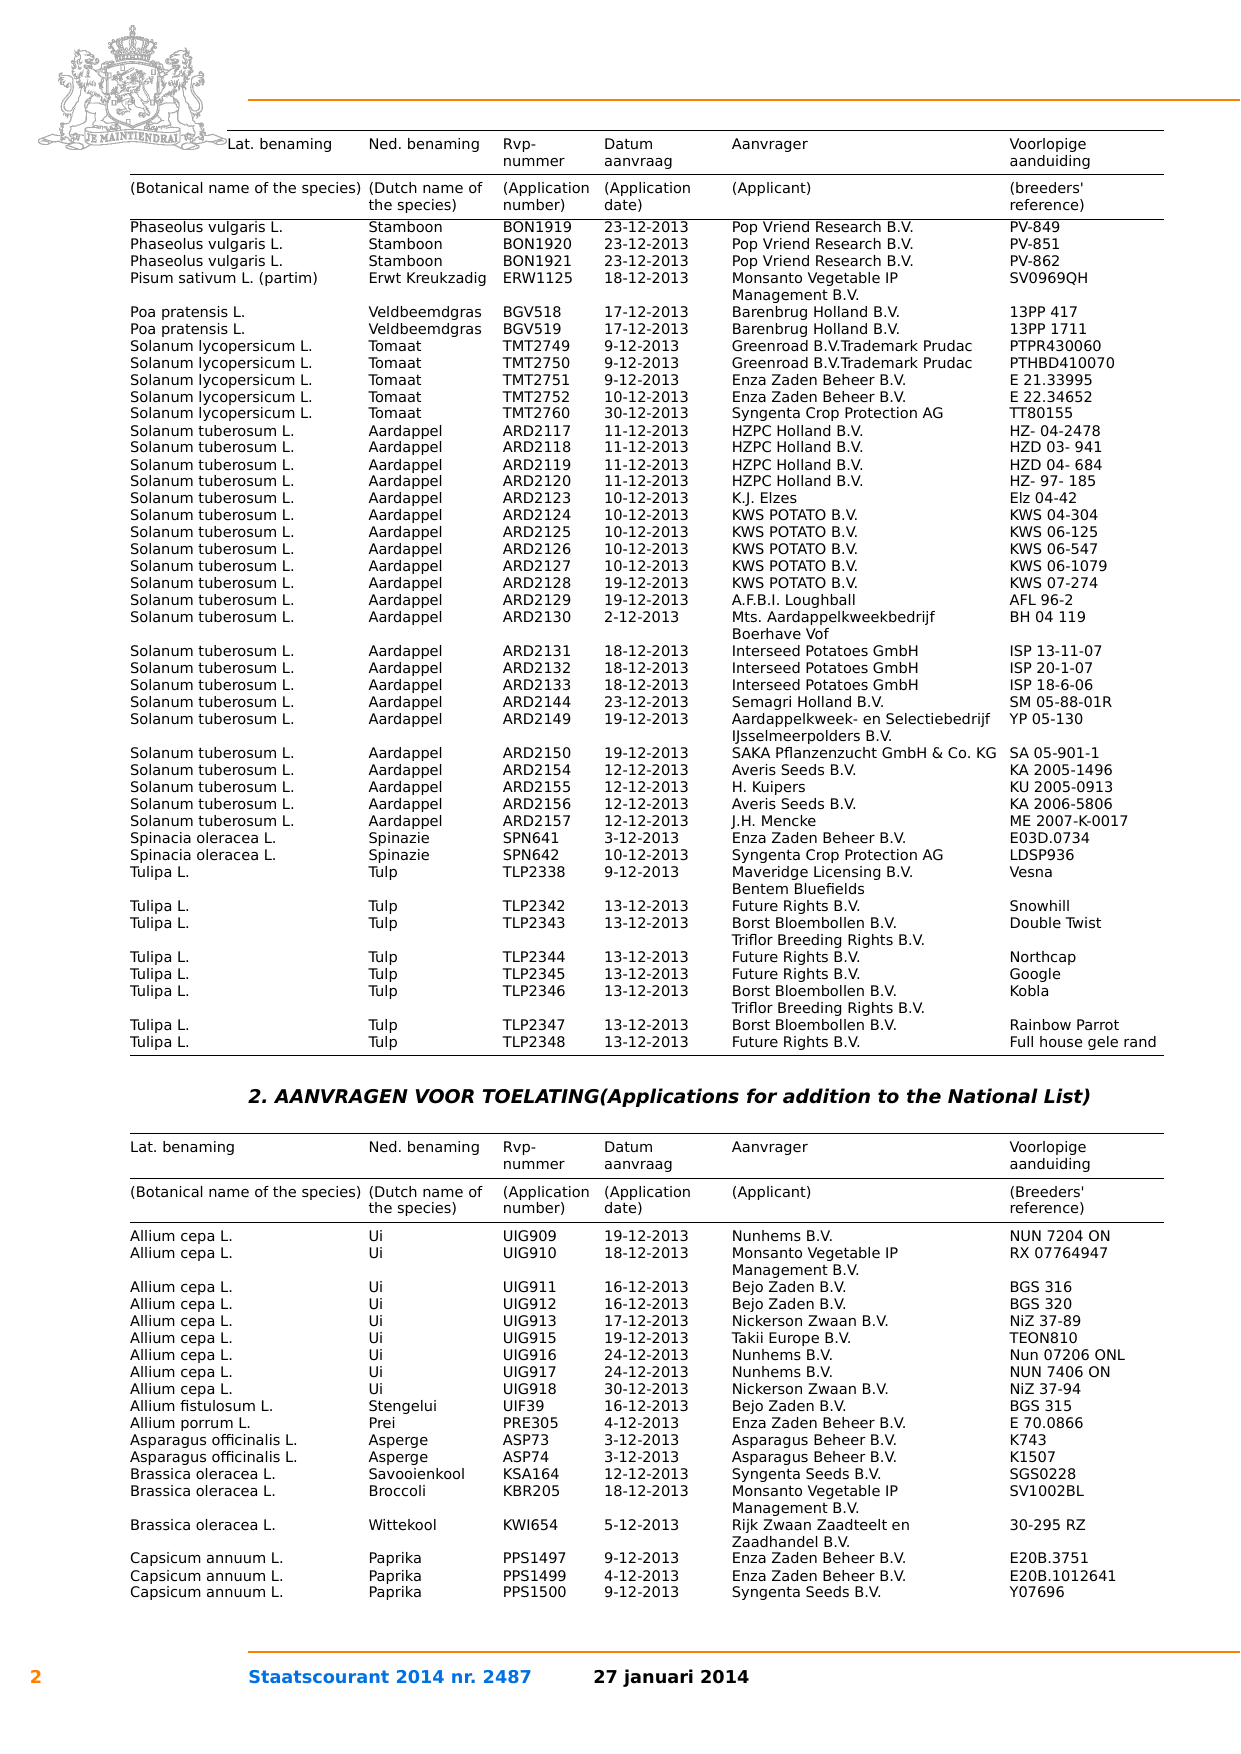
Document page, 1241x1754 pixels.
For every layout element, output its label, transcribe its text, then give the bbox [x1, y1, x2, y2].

table_cell Ui [362, 1245, 497, 1279]
table_cell YP 05-130 [1003, 711, 1163, 745]
table_cell 12-12-2013 [598, 813, 726, 830]
table_cell Allium cepa L. [130, 1313, 362, 1330]
table_cell KU 2005-0913 [1003, 779, 1163, 796]
table_cell TLP2338 [497, 864, 598, 881]
table_cell Full house gele rand [1003, 1034, 1163, 1055]
table_header Rvp-nummer [497, 1134, 598, 1178]
table_cell ME 2007-K-0017 [1003, 813, 1163, 830]
table_cell Greenroad B.V.Trademark Prudac [726, 338, 1003, 354]
table_cell Solanum tuberosum L. [130, 423, 362, 439]
table_cell Ui [362, 1381, 497, 1398]
table_cell TLP2347 [497, 1017, 598, 1034]
table_cell 10-12-2013 [598, 389, 726, 405]
table_cell ARD2156 [497, 796, 598, 813]
table_cell KWS 06-547 [1003, 541, 1163, 558]
table_cell 30-295 RZ [1003, 1516, 1163, 1550]
table_cell [598, 932, 726, 949]
table_cell ARD2123 [497, 490, 598, 507]
table_cell 24-12-2013 [598, 1347, 726, 1364]
table_cell Solanum tuberosum L. [130, 711, 362, 745]
table_cell ISP 20-1-07 [1003, 660, 1163, 677]
table_cell KWI654 [497, 1516, 598, 1550]
table_cell Enza Zaden Beheer B.V. [726, 1415, 1003, 1432]
table_cell Allium cepa L. [130, 1381, 362, 1398]
table_cell Solanum tuberosum L. [130, 813, 362, 830]
table_cell Bentem Bluefields [726, 881, 1003, 898]
table_cell 11-12-2013 [598, 439, 726, 456]
table_cell Asparagus Beheer B.V. [726, 1432, 1003, 1448]
table_cell LDSP936 [1003, 847, 1163, 864]
table_cell 12-12-2013 [598, 762, 726, 779]
table_cell Bejo Zaden B.V. [726, 1279, 1003, 1296]
table_cell 11-12-2013 [598, 456, 726, 473]
table_cell Nickerson Zwaan B.V. [726, 1313, 1003, 1330]
table_cell 10-12-2013 [598, 541, 726, 558]
table_header Lat. benaming [130, 131, 362, 174]
table_cell Solanum tuberosum L. [130, 643, 362, 660]
table_cell Nunhems B.V. [726, 1223, 1003, 1245]
table_cell (Application number) [497, 1179, 598, 1222]
table_cell BGS 316 [1003, 1279, 1163, 1296]
table_cell A.F.B.I. Loughball [726, 592, 1003, 609]
table_cell 10-12-2013 [598, 490, 726, 507]
table_cell Solanum tuberosum L. [130, 745, 362, 762]
table_cell 19-12-2013 [598, 575, 726, 592]
table_cell ARD2155 [497, 779, 598, 796]
table_cell KWS POTATO B.V. [726, 524, 1003, 541]
table_cell ARD2118 [497, 439, 598, 456]
table_cell ARD2133 [497, 677, 598, 694]
table_cell 3-12-2013 [598, 1449, 726, 1466]
table_cell Averis Seeds B.V. [726, 762, 1003, 779]
table_cell Broccoli [362, 1483, 497, 1516]
table_cell BGV518 [497, 304, 598, 321]
table_cell 23-12-2013 [598, 220, 726, 236]
table_cell Tulipa L. [130, 915, 362, 932]
table_cell Tulipa L. [130, 949, 362, 966]
table_cell KBR205 [497, 1483, 598, 1516]
table_cell KWS POTATO B.V. [726, 575, 1003, 592]
table_cell 23-12-2013 [598, 694, 726, 711]
table_cell SPN641 [497, 830, 598, 847]
table_cell NiZ 37-94 [1003, 1381, 1163, 1398]
table_cell Tulipa L. [130, 898, 362, 915]
table_cell 3-12-2013 [598, 1432, 726, 1448]
table_cell Syngenta Seeds B.V. [726, 1466, 1003, 1482]
table_cell Aardappel [362, 423, 497, 439]
table_cell Interseed Potatoes GmbH [726, 677, 1003, 694]
table_cell HZPC Holland B.V. [726, 423, 1003, 439]
table_cell Asparagus Beheer B.V. [726, 1449, 1003, 1466]
table_cell KWS 07-274 [1003, 575, 1163, 592]
table_cell Greenroad B.V.Trademark Prudac [726, 355, 1003, 371]
table_cell E 70.0866 [1003, 1415, 1163, 1432]
picture [38, 25, 227, 150]
table_cell Stamboon [362, 236, 497, 253]
table_cell SV1002BL [1003, 1483, 1163, 1516]
table_cell TLP2342 [497, 898, 598, 915]
table_cell Triflor Breeding Rights B.V. [726, 1000, 1003, 1017]
table_cell ISP 18-6-06 [1003, 677, 1163, 694]
table_cell Pop Vriend Research B.V. [726, 253, 1003, 269]
table_cell Tulp [362, 966, 497, 983]
table_cell Takii Europe B.V. [726, 1330, 1003, 1347]
table_cell Y07696 [1003, 1584, 1163, 1601]
table_cell PTHBD410070 [1003, 355, 1163, 371]
table_cell TMT2749 [497, 338, 598, 354]
table_cell PRE305 [497, 1415, 598, 1432]
table_cell ARD2124 [497, 507, 598, 524]
table_cell Bejo Zaden B.V. [726, 1398, 1003, 1414]
table_cell Aardappel [362, 507, 497, 524]
table_cell Brassica oleracea L. [130, 1516, 362, 1550]
table_cell Rijk Zwaan Zaadteelt en Zaadhandel B.V. [726, 1516, 1003, 1550]
table_cell Nun 07206 ONL [1003, 1347, 1163, 1364]
table_cell (Application date) [598, 1179, 726, 1222]
table_cell [1003, 1000, 1163, 1017]
table_cell Allium cepa L. [130, 1279, 362, 1296]
table_cell Solanum tuberosum L. [130, 660, 362, 677]
table_cell Aardappelkweek- en Selectiebedrijf IJsselmeerpolders B.V. [726, 711, 1003, 745]
table_cell ARD2157 [497, 813, 598, 830]
table_cell Spinazie [362, 847, 497, 864]
table_cell Ui [362, 1279, 497, 1296]
table_header Aanvrager [726, 131, 1003, 174]
table_cell BGS 320 [1003, 1296, 1163, 1313]
table_cell Ui [362, 1313, 497, 1330]
table_header Voorlopige aanduiding [1003, 131, 1163, 174]
table_cell 16-12-2013 [598, 1296, 726, 1313]
table_cell [598, 881, 726, 898]
table_cell KSA164 [497, 1466, 598, 1482]
table_cell Asparagus officinalis L. [130, 1432, 362, 1448]
table_cell UIG918 [497, 1381, 598, 1398]
subtitle 2. AANVRAGEN VOOR TOELATING(Applications for addition to the National List) [248, 1086, 1163, 1108]
table_header Datum aanvraag [598, 1134, 726, 1178]
table_cell UIG917 [497, 1364, 598, 1381]
table_cell ASP73 [497, 1432, 598, 1448]
table_cell Future Rights B.V. [726, 966, 1003, 983]
table_cell 13-12-2013 [598, 1034, 726, 1055]
table_cell ARD2117 [497, 423, 598, 439]
table_cell SM 05-88-01R [1003, 694, 1163, 711]
table_cell Solanum tuberosum L. [130, 592, 362, 609]
table_cell [362, 932, 497, 949]
table_cell Aardappel [362, 694, 497, 711]
table_cell Tulp [362, 898, 497, 915]
table_cell Allium cepa L. [130, 1330, 362, 1347]
table_cell Capsicum annuum L. [130, 1584, 362, 1601]
table_cell Monsanto Vegetable IP Management B.V. [726, 1483, 1003, 1516]
table_cell ASP74 [497, 1449, 598, 1466]
table_cell HZ- 97- 185 [1003, 473, 1163, 490]
table_header Ned. benaming [362, 131, 497, 174]
table_cell SA 05-901-1 [1003, 745, 1163, 762]
table_cell [130, 1000, 362, 1017]
table_cell 17-12-2013 [598, 321, 726, 337]
table_cell Borst Bloembollen B.V. [726, 1017, 1003, 1034]
table_cell E20B.3751 [1003, 1550, 1163, 1567]
table_cell K1507 [1003, 1449, 1163, 1466]
table_cell Enza Zaden Beheer B.V. [726, 371, 1003, 388]
table_header Datum aanvraag [598, 131, 726, 174]
table_cell KWS POTATO B.V. [726, 507, 1003, 524]
table_cell SAKA Pflanzenzucht GmbH & Co. KG [726, 745, 1003, 762]
table_cell 10-12-2013 [598, 847, 726, 864]
table_cell [130, 932, 362, 949]
table_cell Solanum tuberosum L. [130, 541, 362, 558]
table_cell Northcap [1003, 949, 1163, 966]
table_cell ARD2120 [497, 473, 598, 490]
table_cell 4-12-2013 [598, 1415, 726, 1432]
table_cell UIG911 [497, 1279, 598, 1296]
table_cell AFL 96-2 [1003, 592, 1163, 609]
table_cell Aardappel [362, 660, 497, 677]
table_cell J.H. Mencke [726, 813, 1003, 830]
table_cell Enza Zaden Beheer B.V. [726, 830, 1003, 847]
table_cell Allium cepa L. [130, 1296, 362, 1313]
table_cell ARD2150 [497, 745, 598, 762]
table_cell [362, 881, 497, 898]
table_cell UIG915 [497, 1330, 598, 1347]
table_cell (Botanical name of the species) [130, 1179, 362, 1222]
table_cell (Dutch name of the species) [362, 175, 497, 219]
table_cell 3-12-2013 [598, 830, 726, 847]
table_cell Asparagus officinalis L. [130, 1449, 362, 1466]
table_cell 9-12-2013 [598, 371, 726, 388]
table_cell Asperge [362, 1432, 497, 1448]
table_cell TLP2346 [497, 983, 598, 1000]
table_cell Aardappel [362, 745, 497, 762]
table_cell Aardappel [362, 524, 497, 541]
table_cell Enza Zaden Beheer B.V. [726, 1550, 1003, 1567]
table_cell Ui [362, 1364, 497, 1381]
table_cell (Application date) [598, 175, 726, 219]
table_cell Spinacia oleracea L. [130, 830, 362, 847]
table_cell TLP2344 [497, 949, 598, 966]
table_cell Bejo Zaden B.V. [726, 1296, 1003, 1313]
table_cell ARD2127 [497, 558, 598, 575]
table_cell 13-12-2013 [598, 949, 726, 966]
table_cell ARD2132 [497, 660, 598, 677]
table_cell Solanum tuberosum L. [130, 796, 362, 813]
table_cell (Applicant) [726, 1179, 1003, 1222]
table_cell KA 2006-5806 [1003, 796, 1163, 813]
table_cell ERW1125 [497, 270, 598, 303]
table_cell Nunhems B.V. [726, 1347, 1003, 1364]
table_cell Capsicum annuum L. [130, 1550, 362, 1567]
table_cell 16-12-2013 [598, 1279, 726, 1296]
table_cell Allium cepa L. [130, 1364, 362, 1381]
table_cell Tulp [362, 949, 497, 966]
table_cell 11-12-2013 [598, 423, 726, 439]
table_cell Brassica oleracea L. [130, 1466, 362, 1482]
table_cell Allium cepa L. [130, 1223, 362, 1245]
table_cell Semagri Holland B.V. [726, 694, 1003, 711]
table_cell 13-12-2013 [598, 966, 726, 983]
table_cell (Breeders' reference) [1003, 1179, 1163, 1222]
table_cell HZPC Holland B.V. [726, 473, 1003, 490]
table_cell [130, 881, 362, 898]
table_cell H. Kuipers [726, 779, 1003, 796]
table_cell 19-12-2013 [598, 1330, 726, 1347]
table_cell NUN 7204 ON [1003, 1223, 1163, 1245]
table_cell 12-12-2013 [598, 796, 726, 813]
table_cell TT80155 [1003, 405, 1163, 422]
table_cell 17-12-2013 [598, 304, 726, 321]
table_cell Paprika [362, 1584, 497, 1601]
table_cell PPS1497 [497, 1550, 598, 1567]
table_cell Tulipa L. [130, 1017, 362, 1034]
table_cell Solanum lycopersicum L. [130, 371, 362, 388]
table_cell KWS 06-125 [1003, 524, 1163, 541]
table_header Aanvrager [726, 1134, 1003, 1178]
table_cell ISP 13-11-07 [1003, 643, 1163, 660]
table_cell UIG910 [497, 1245, 598, 1279]
table_cell Tulipa L. [130, 966, 362, 983]
table_cell Solanum tuberosum L. [130, 490, 362, 507]
table_cell Interseed Potatoes GmbH [726, 643, 1003, 660]
table_cell Wittekool [362, 1516, 497, 1550]
table_cell PV-862 [1003, 253, 1163, 269]
table_cell Spinazie [362, 830, 497, 847]
table_cell 18-12-2013 [598, 677, 726, 694]
table_cell 10-12-2013 [598, 507, 726, 524]
table_cell Triflor Breeding Rights B.V. [726, 932, 1003, 949]
table_cell SGS0228 [1003, 1466, 1163, 1482]
table_cell Solanum tuberosum L. [130, 779, 362, 796]
table_cell TLP2343 [497, 915, 598, 932]
table_cell 18-12-2013 [598, 270, 726, 303]
table_cell Ui [362, 1296, 497, 1313]
table_cell Allium cepa L. [130, 1245, 362, 1279]
table_cell BGV519 [497, 321, 598, 337]
table_cell 12-12-2013 [598, 779, 726, 796]
table_cell 9-12-2013 [598, 338, 726, 354]
table_cell ARD2130 [497, 609, 598, 643]
table_cell Aardappel [362, 439, 497, 456]
table_cell 23-12-2013 [598, 236, 726, 253]
table_cell Elz 04-42 [1003, 490, 1163, 507]
table_cell UIG913 [497, 1313, 598, 1330]
table_cell ARD2131 [497, 643, 598, 660]
table_cell Erwt Kreukzadig [362, 270, 497, 303]
table_cell 16-12-2013 [598, 1398, 726, 1414]
table_cell BH 04 119 [1003, 609, 1163, 643]
table_cell KA 2005-1496 [1003, 762, 1163, 779]
table_cell KWS POTATO B.V. [726, 558, 1003, 575]
table_cell Tomaat [362, 371, 497, 388]
table_header Lat. benaming [130, 1134, 362, 1178]
table_cell Future Rights B.V. [726, 1034, 1003, 1055]
table_cell 9-12-2013 [598, 1550, 726, 1567]
table_cell 19-12-2013 [598, 592, 726, 609]
table_cell 18-12-2013 [598, 1483, 726, 1516]
table_cell [362, 1000, 497, 1017]
table_cell Monsanto Vegetable IP Management B.V. [726, 270, 1003, 303]
table_cell ARD2126 [497, 541, 598, 558]
table_cell Tulp [362, 1034, 497, 1055]
table_cell Tomaat [362, 338, 497, 354]
table_cell KWS 04-304 [1003, 507, 1163, 524]
table_cell Stamboon [362, 220, 497, 236]
table_cell Aardappel [362, 592, 497, 609]
table_cell Solanum tuberosum L. [130, 456, 362, 473]
table_cell [1003, 932, 1163, 949]
table_cell Tulipa L. [130, 864, 362, 881]
table_cell Solanum lycopersicum L. [130, 405, 362, 422]
table_cell Solanum tuberosum L. [130, 609, 362, 643]
table_cell Monsanto Vegetable IP Management B.V. [726, 1245, 1003, 1279]
table_cell Allium fistulosum L. [130, 1398, 362, 1414]
table_cell TMT2750 [497, 355, 598, 371]
table_cell PPS1499 [497, 1568, 598, 1584]
table_cell TMT2752 [497, 389, 598, 405]
table_cell Aardappel [362, 813, 497, 830]
table_cell 18-12-2013 [598, 643, 726, 660]
table_cell Tulp [362, 1017, 497, 1034]
table_cell (breeders' reference) [1003, 175, 1163, 219]
table_cell UIG912 [497, 1296, 598, 1313]
table_cell 30-12-2013 [598, 405, 726, 422]
table_cell ARD2129 [497, 592, 598, 609]
table_cell NUN 7406 ON [1003, 1364, 1163, 1381]
table_cell Pop Vriend Research B.V. [726, 236, 1003, 253]
table_cell Snowhill [1003, 898, 1163, 915]
table_header Voorlopige aanduiding [1003, 1134, 1163, 1178]
table_cell [497, 932, 598, 949]
table_cell 23-12-2013 [598, 253, 726, 269]
table_cell Syngenta Crop Protection AG [726, 847, 1003, 864]
table_cell Borst Bloembollen B.V. [726, 983, 1003, 1000]
table_header Ned. benaming [362, 1134, 497, 1178]
table_cell UIG916 [497, 1347, 598, 1364]
table_cell Paprika [362, 1550, 497, 1567]
table_cell SPN642 [497, 847, 598, 864]
table_cell PPS1500 [497, 1584, 598, 1601]
table_cell Kobla [1003, 983, 1163, 1000]
table_cell PTPR430060 [1003, 338, 1163, 354]
table_cell Solanum tuberosum L. [130, 677, 362, 694]
table_cell BON1919 [497, 220, 598, 236]
table_cell Aardappel [362, 643, 497, 660]
table_cell 9-12-2013 [598, 1584, 726, 1601]
table_cell Google [1003, 966, 1163, 983]
table_cell Veldbeemdgras [362, 304, 497, 321]
table_cell HZD 03- 941 [1003, 439, 1163, 456]
table_cell Solanum lycopersicum L. [130, 355, 362, 371]
table_cell Mts. Aardappelkweekbedrijf Boerhave Vof [726, 609, 1003, 643]
table_cell ARD2119 [497, 456, 598, 473]
table_cell Solanum tuberosum L. [130, 694, 362, 711]
table_cell K.J. Elzes [726, 490, 1003, 507]
table_cell Future Rights B.V. [726, 949, 1003, 966]
table_cell K743 [1003, 1432, 1163, 1448]
table_cell 9-12-2013 [598, 864, 726, 881]
table_cell Poa pratensis L. [130, 321, 362, 337]
table_cell Nunhems B.V. [726, 1364, 1003, 1381]
table_cell (Applicant) [726, 175, 1003, 219]
table_cell 19-12-2013 [598, 745, 726, 762]
table_cell Solanum tuberosum L. [130, 762, 362, 779]
table_cell (Dutch name of the species) [362, 1179, 497, 1222]
table_cell 13PP 417 [1003, 304, 1163, 321]
table_header Rvp-nummer [497, 131, 598, 174]
table_cell BGS 315 [1003, 1398, 1163, 1414]
table_cell Phaseolus vulgaris L. [130, 220, 362, 236]
table_cell Solanum lycopersicum L. [130, 389, 362, 405]
table_cell 10-12-2013 [598, 558, 726, 575]
table_cell E 22.34652 [1003, 389, 1163, 405]
table_cell 13-12-2013 [598, 983, 726, 1000]
table_cell Aardappel [362, 541, 497, 558]
table_cell 12-12-2013 [598, 1466, 726, 1482]
table_cell BON1921 [497, 253, 598, 269]
table_cell RX 07764947 [1003, 1245, 1163, 1279]
table_cell TLP2348 [497, 1034, 598, 1055]
table_cell [1003, 881, 1163, 898]
table_cell Solanum tuberosum L. [130, 558, 362, 575]
table_cell Tulipa L. [130, 1034, 362, 1055]
table_cell Solanum tuberosum L. [130, 507, 362, 524]
table_cell 2-12-2013 [598, 609, 726, 643]
table_cell NiZ 37-89 [1003, 1313, 1163, 1330]
table_cell (Botanical name of the species) [130, 175, 362, 219]
table_cell Paprika [362, 1568, 497, 1584]
table_cell HZ- 04-2478 [1003, 423, 1163, 439]
table_cell Stamboon [362, 253, 497, 269]
table_cell Tulp [362, 983, 497, 1000]
table_cell ARD2154 [497, 762, 598, 779]
table_cell Spinacia oleracea L. [130, 847, 362, 864]
table_cell Savooienkool [362, 1466, 497, 1482]
table_cell Tomaat [362, 355, 497, 371]
table_cell Phaseolus vulgaris L. [130, 253, 362, 269]
table_cell 9-12-2013 [598, 355, 726, 371]
table_cell Ui [362, 1330, 497, 1347]
table_cell Enza Zaden Beheer B.V. [726, 1568, 1003, 1584]
table_cell 13-12-2013 [598, 1017, 726, 1034]
table_cell Solanum tuberosum L. [130, 473, 362, 490]
table_cell Pisum sativum L. (partim) [130, 270, 362, 303]
table_cell Aardappel [362, 558, 497, 575]
table_cell Pop Vriend Research B.V. [726, 220, 1003, 236]
table_cell Averis Seeds B.V. [726, 796, 1003, 813]
table_cell TLP2345 [497, 966, 598, 983]
table_cell Ui [362, 1347, 497, 1364]
table_cell [497, 881, 598, 898]
table_cell Phaseolus vulgaris L. [130, 236, 362, 253]
table_cell Syngenta Crop Protection AG [726, 405, 1003, 422]
table_cell 30-12-2013 [598, 1381, 726, 1398]
table_cell Brassica oleracea L. [130, 1483, 362, 1516]
table_cell 19-12-2013 [598, 1223, 726, 1245]
table_cell KWS 06-1079 [1003, 558, 1163, 575]
table_cell Tulp [362, 864, 497, 881]
table_cell Allium porrum L. [130, 1415, 362, 1432]
table_cell UIF39 [497, 1398, 598, 1414]
table_cell ARD2144 [497, 694, 598, 711]
table_cell Aardappel [362, 677, 497, 694]
table_cell Enza Zaden Beheer B.V. [726, 389, 1003, 405]
table_cell [497, 1000, 598, 1017]
table_cell (Application number) [497, 175, 598, 219]
table_cell 10-12-2013 [598, 524, 726, 541]
table_cell Maveridge Licensing B.V. [726, 864, 1003, 881]
table_cell Asperge [362, 1449, 497, 1466]
table_cell E 21.33995 [1003, 371, 1163, 388]
table_cell Solanum tuberosum L. [130, 575, 362, 592]
table_cell Solanum lycopersicum L. [130, 338, 362, 354]
table_cell ARD2149 [497, 711, 598, 745]
table_cell Syngenta Seeds B.V. [726, 1584, 1003, 1601]
table_cell PV-851 [1003, 236, 1163, 253]
table_cell Barenbrug Holland B.V. [726, 304, 1003, 321]
table_cell Prei [362, 1415, 497, 1432]
table_cell Barenbrug Holland B.V. [726, 321, 1003, 337]
table_cell Aardappel [362, 779, 497, 796]
table_cell [598, 1000, 726, 1017]
table_cell Aardappel [362, 456, 497, 473]
table_cell SV0969QH [1003, 270, 1163, 303]
table_cell Aardappel [362, 575, 497, 592]
table_cell Veldbeemdgras [362, 321, 497, 337]
table_cell Aardappel [362, 609, 497, 643]
table_cell Tulp [362, 915, 497, 932]
table_cell Vesna [1003, 864, 1163, 881]
table_cell Aardappel [362, 473, 497, 490]
table_cell HZPC Holland B.V. [726, 439, 1003, 456]
table_cell HZPC Holland B.V. [726, 456, 1003, 473]
table_cell 11-12-2013 [598, 473, 726, 490]
table_cell ARD2125 [497, 524, 598, 541]
table_cell 13PP 1711 [1003, 321, 1163, 337]
table_cell Borst Bloembollen B.V. [726, 915, 1003, 932]
table_cell 13-12-2013 [598, 898, 726, 915]
table_cell 18-12-2013 [598, 1245, 726, 1279]
table_cell Aardappel [362, 762, 497, 779]
table_cell Future Rights B.V. [726, 898, 1003, 915]
table_cell Poa pratensis L. [130, 304, 362, 321]
table_cell Ui [362, 1223, 497, 1245]
table_cell Interseed Potatoes GmbH [726, 660, 1003, 677]
table_cell KWS POTATO B.V. [726, 541, 1003, 558]
table_cell 24-12-2013 [598, 1364, 726, 1381]
table_cell 4-12-2013 [598, 1568, 726, 1584]
table_cell 18-12-2013 [598, 660, 726, 677]
table_cell Capsicum annuum L. [130, 1568, 362, 1584]
table_cell HZD 04- 684 [1003, 456, 1163, 473]
table_cell Aardappel [362, 490, 497, 507]
table_cell UIG909 [497, 1223, 598, 1245]
table_cell Tomaat [362, 405, 497, 422]
table_cell 17-12-2013 [598, 1313, 726, 1330]
table_cell E20B.1012641 [1003, 1568, 1163, 1584]
table_cell ARD2128 [497, 575, 598, 592]
table_cell E03D.0734 [1003, 830, 1163, 847]
table_cell 13-12-2013 [598, 915, 726, 932]
table_cell TEON810 [1003, 1330, 1163, 1347]
table_cell Aardappel [362, 711, 497, 745]
table_cell Solanum tuberosum L. [130, 439, 362, 456]
table_cell TMT2751 [497, 371, 598, 388]
table_cell Double Twist [1003, 915, 1163, 932]
table_cell 19-12-2013 [598, 711, 726, 745]
table_cell Tulipa L. [130, 983, 362, 1000]
table_cell Allium cepa L. [130, 1347, 362, 1364]
table_cell 5-12-2013 [598, 1516, 726, 1550]
table_cell Nickerson Zwaan B.V. [726, 1381, 1003, 1398]
table_cell Rainbow Parrot [1003, 1017, 1163, 1034]
table_cell BON1920 [497, 236, 598, 253]
table_cell PV-849 [1003, 220, 1163, 236]
table_cell Solanum tuberosum L. [130, 524, 362, 541]
table_cell TMT2760 [497, 405, 598, 422]
table_cell Tomaat [362, 389, 497, 405]
table_cell Stengelui [362, 1398, 497, 1414]
table_cell Aardappel [362, 796, 497, 813]
